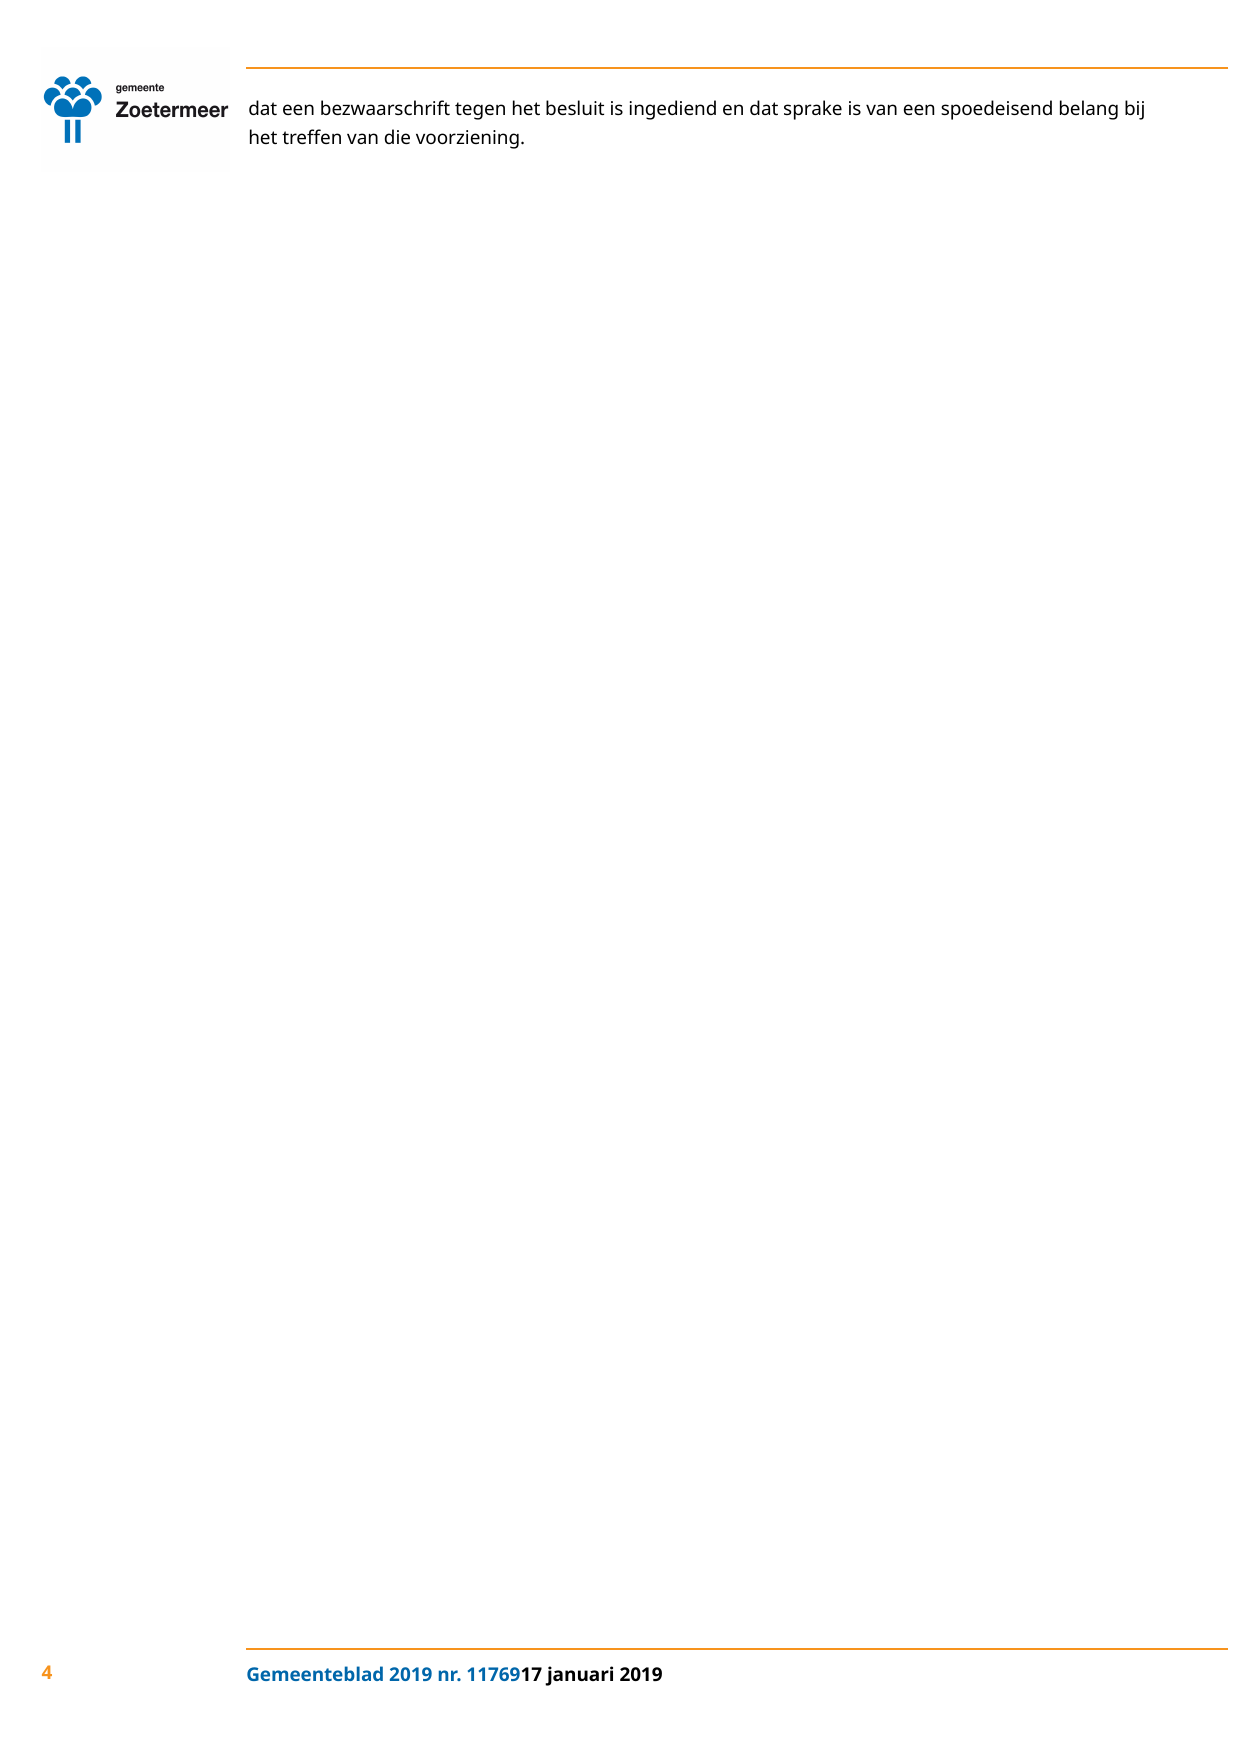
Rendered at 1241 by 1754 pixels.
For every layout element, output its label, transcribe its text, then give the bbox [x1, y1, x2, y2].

text dat een bezwaarschrift tegen het besluit is ingediend en dat sprake is van een spoedeisend belang bij het treffen van die voorziening. [248, 95, 1152, 150]
picture [41, 47, 231, 172]
